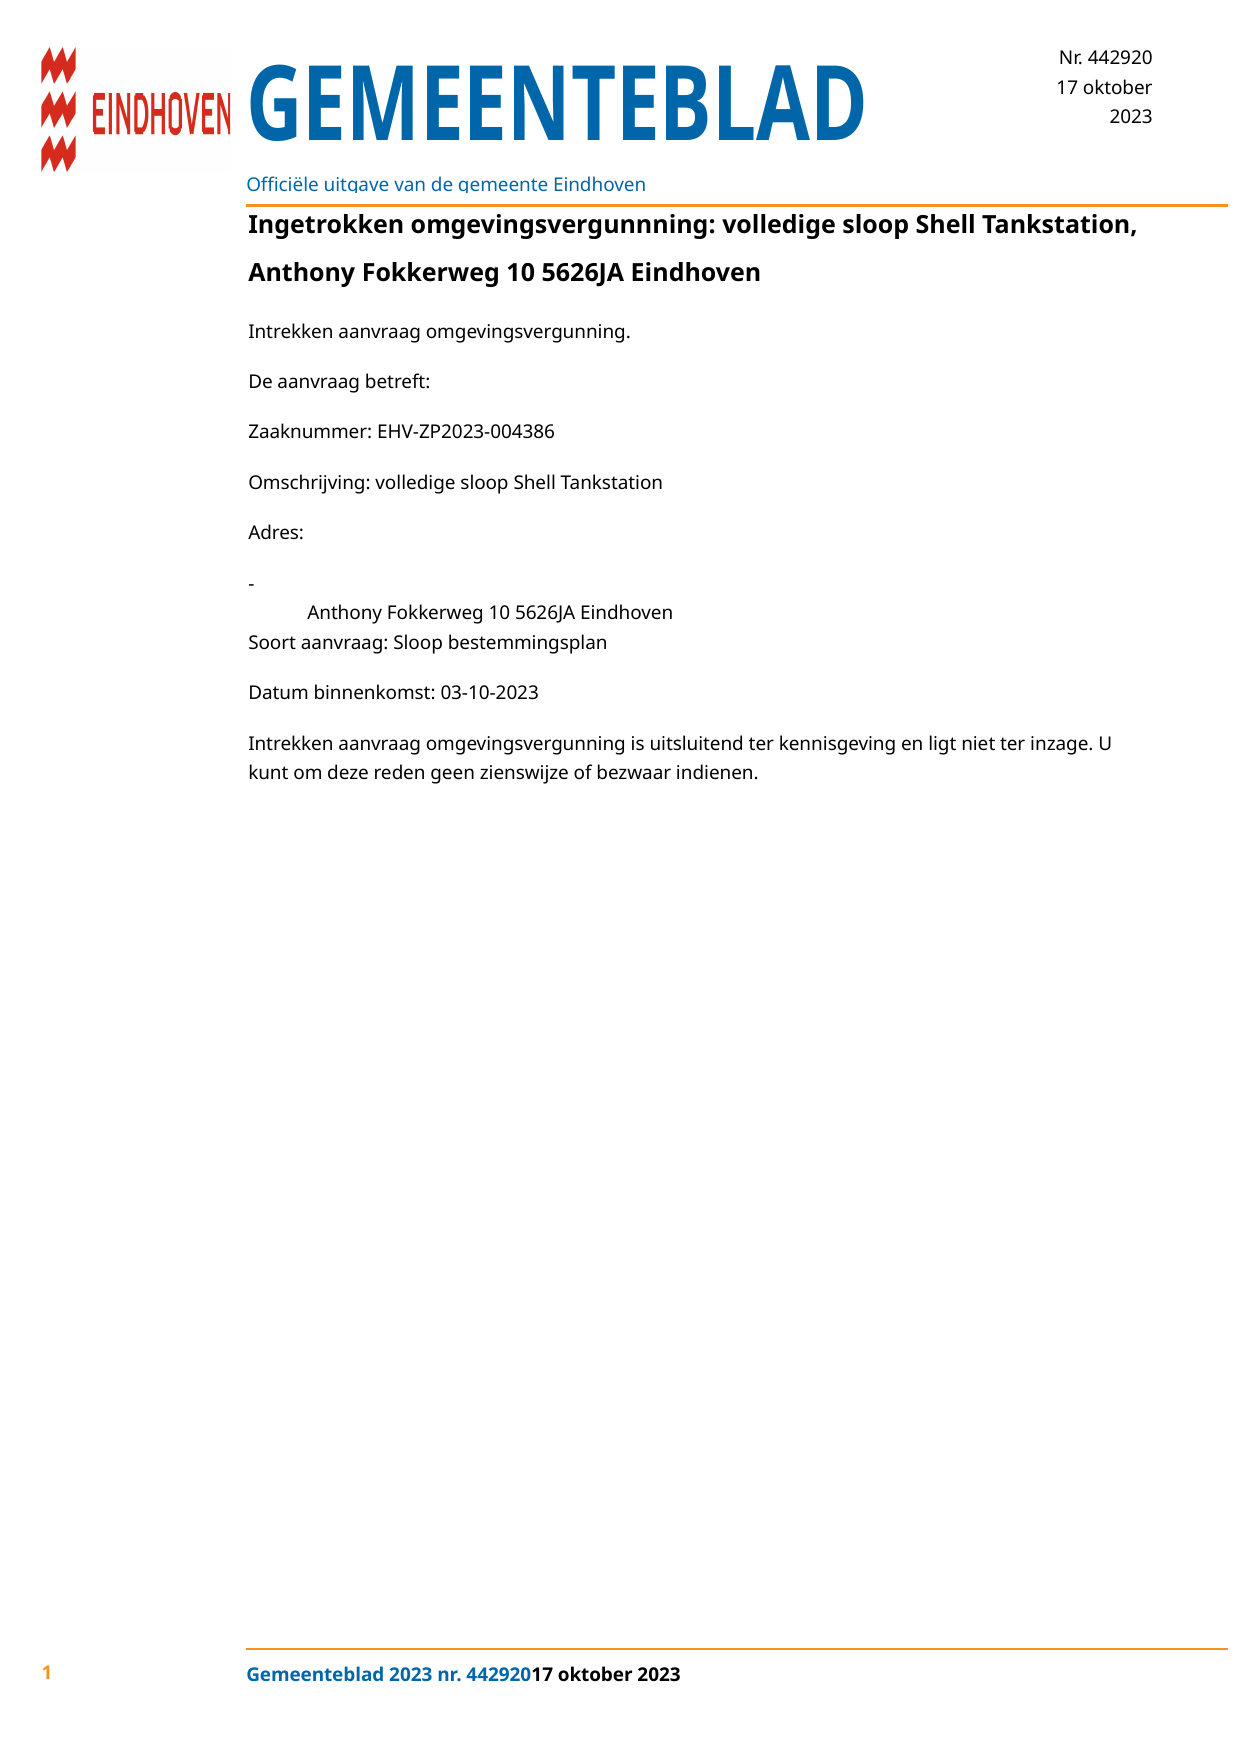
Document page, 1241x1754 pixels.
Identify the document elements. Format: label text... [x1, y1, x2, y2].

list Anthony Fokkerweg 10 5626JA Eindhoven [248, 599, 1152, 625]
text De aanvraag betreft: [248, 368, 1152, 394]
text Intrekken aanvraag omgevingsvergunning is uitsluitend ter kennisgeving en ligt niet ter inzage. U kunt om deze reden geen zienswijze of bezwaar indienen. [248, 730, 1152, 785]
text Zaaknummer: EHV-ZP2023-004386 [248, 419, 1152, 444]
text Datum binnenkomst: 03-10-2023 [248, 679, 1152, 705]
text Intrekken aanvraag omgevingsvergunning. [248, 318, 1152, 344]
text Adres: [248, 519, 1152, 545]
text Omschrijving: volledige sloop Shell Tankstation [248, 469, 1152, 495]
text Ingetrokken omgevingsvergunnning: volledige sloop Shell Tankstation, Anthony Fokkerweg 10 5626JA Eindhoven [248, 207, 1152, 288]
text Soort aanvraag: Sloop bestemmingsplan [248, 629, 1152, 655]
picture [41, 47, 231, 172]
